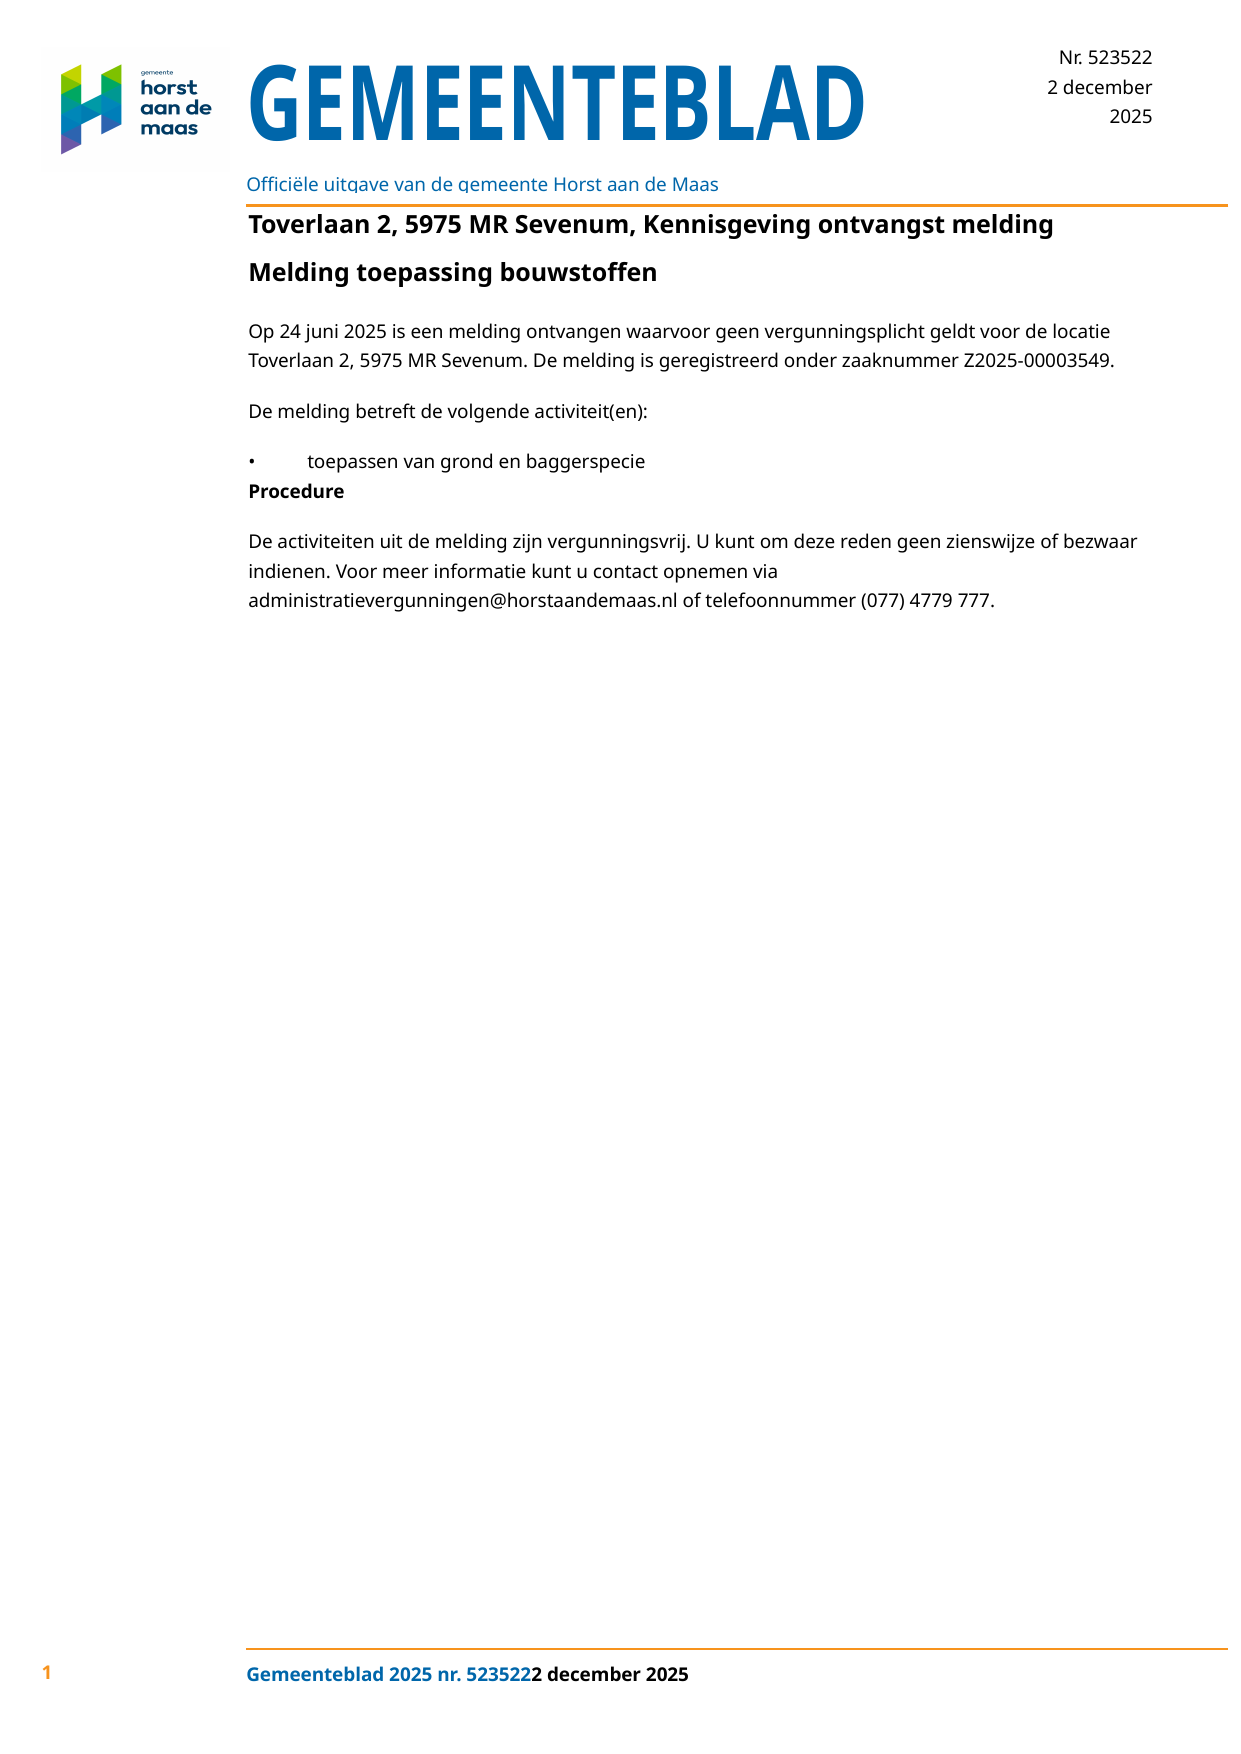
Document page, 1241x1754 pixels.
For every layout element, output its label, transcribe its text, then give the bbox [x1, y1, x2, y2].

list toepassen van grond en baggerspecie [248, 448, 1152, 474]
picture [41, 47, 231, 172]
text De activiteiten uit de melding zijn vergunningsvrij. U kunt om deze reden geen zienswijze of bezwaar indienen. Voor meer informatie kunt u contact opnemen via administratievergunningen@horstaandemaas.nl of telefoonnummer (077) 4779 777. [248, 528, 1152, 613]
text De melding betreft de volgende activiteit(en): [248, 398, 1152, 424]
text Op 24 juni 2025 is een melding ontvangen waarvoor geen vergunningsplicht geldt voor de locatie Toverlaan 2, 5975 MR Sevenum. De melding is geregistreerd onder zaaknummer Z2025-00003549. [248, 318, 1152, 373]
text Toverlaan 2, 5975 MR Sevenum, Kennisgeving ontvangst melding Melding toepassing bouwstoffen [248, 207, 1152, 288]
text Procedure [248, 478, 1152, 504]
